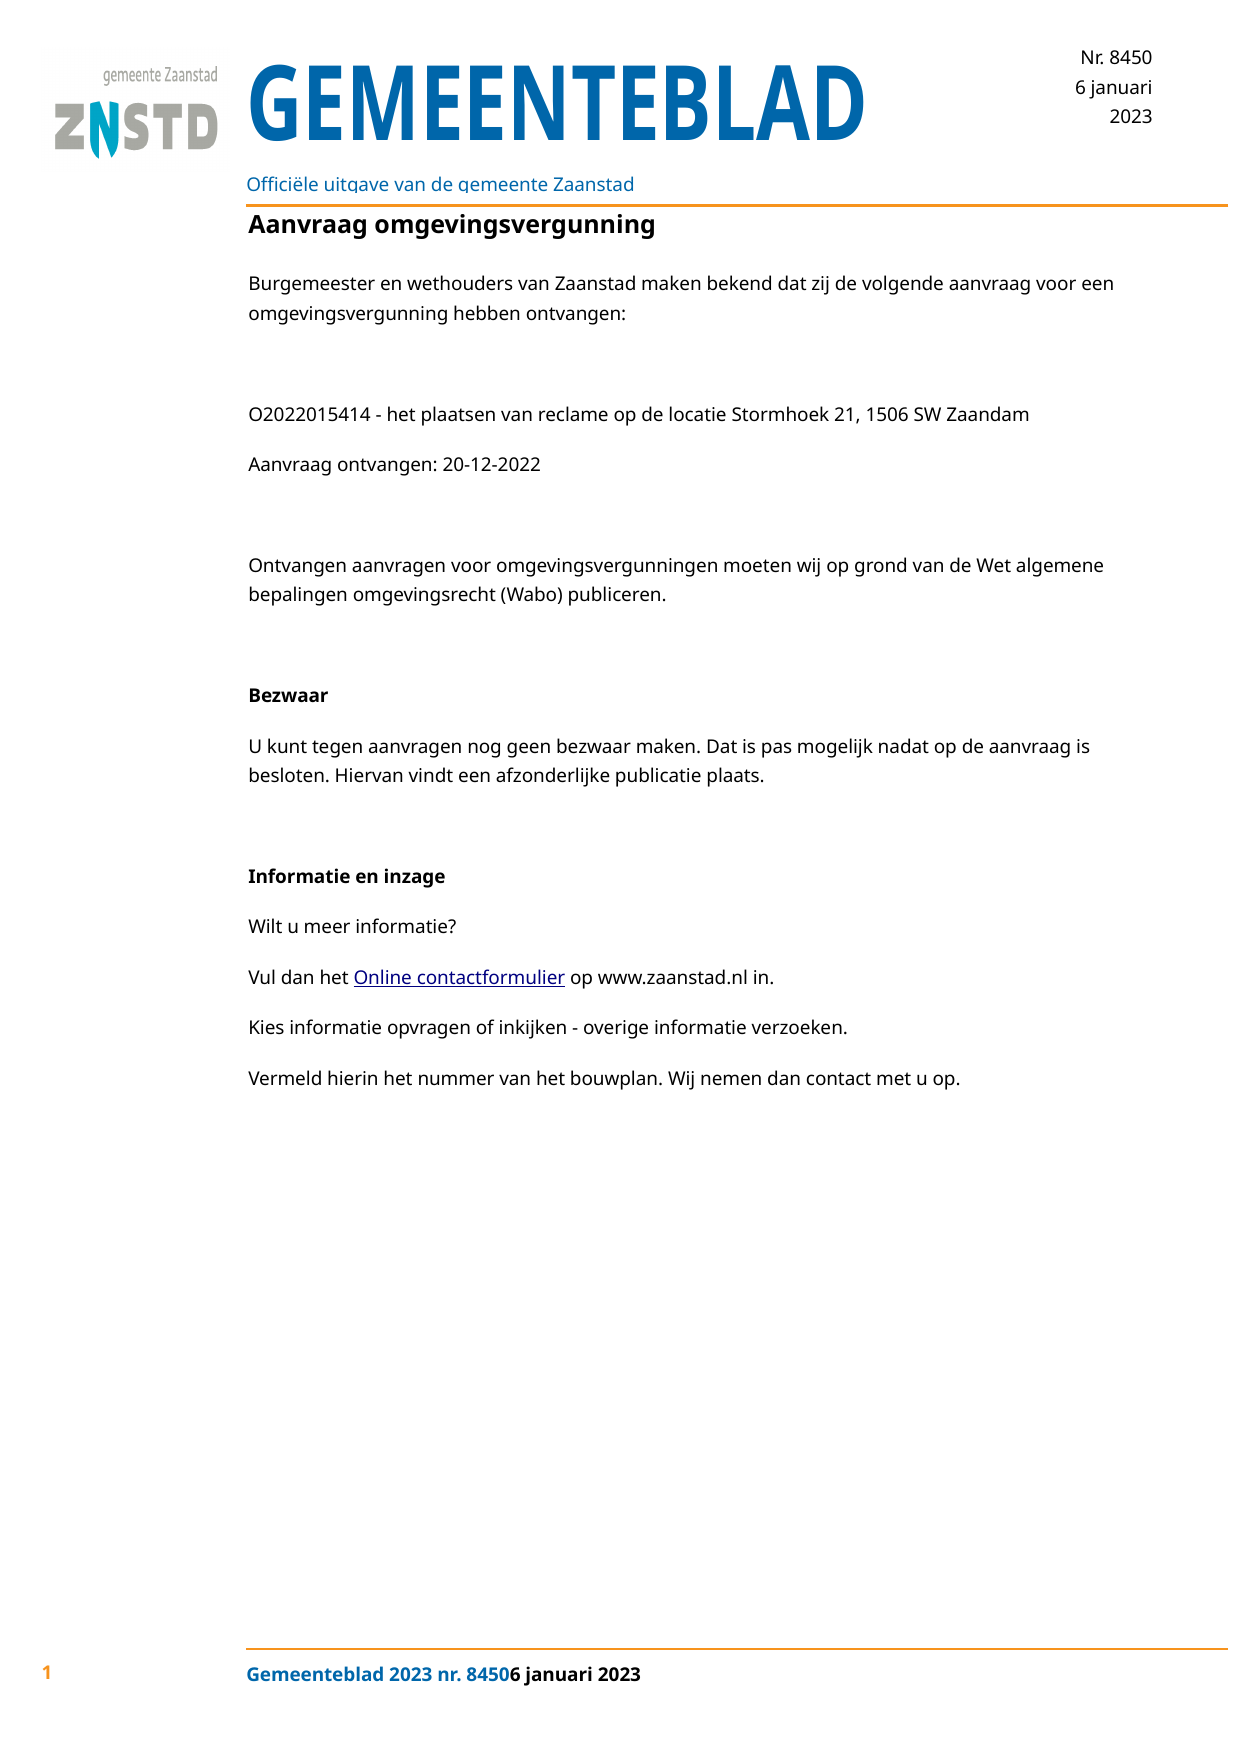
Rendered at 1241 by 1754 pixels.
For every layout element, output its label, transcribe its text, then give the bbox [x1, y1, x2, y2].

text Wilt u meer informatie? [248, 914, 1152, 939]
text Kies informatie opvragen of inkijken - overige informatie verzoeken. [248, 1014, 1152, 1040]
text Burgemeester en wethouders van Zaanstad maken bekend dat zij de volgende aanvraag voor een omgevingsvergunning hebben ontvangen: [248, 270, 1152, 326]
text Ontvangen aanvragen voor omgevingsvergunningen moeten wij op grond van de Wet algemene bepalingen omgevingsrecht (Wabo) publiceren. [248, 552, 1152, 607]
picture [41, 47, 231, 172]
text Informatie en inzage [248, 863, 1152, 889]
text Vermeld hierin het nummer van het bouwplan. Wij nemen dan contact met u op. [248, 1065, 1152, 1091]
text Aanvraag omgevingsvergunning [248, 207, 1152, 241]
text Aanvraag ontvangen: 20-12-2022 [248, 451, 1152, 477]
text Bezwaar [248, 682, 1152, 708]
text O2022015414 - het plaatsen van reclame op de locatie Stormhoek 21, 1506 SW Zaandam [248, 401, 1152, 426]
text Vul dan het Online contactformulier op www.zaanstad.nl in. [248, 964, 1152, 990]
text U kunt tegen aanvragen nog geen bezwaar maken. Dat is pas mogelijk nadat op de aanvraag is besloten. Hiervan vindt een afzonderlijke publicatie plaats. [248, 733, 1152, 788]
